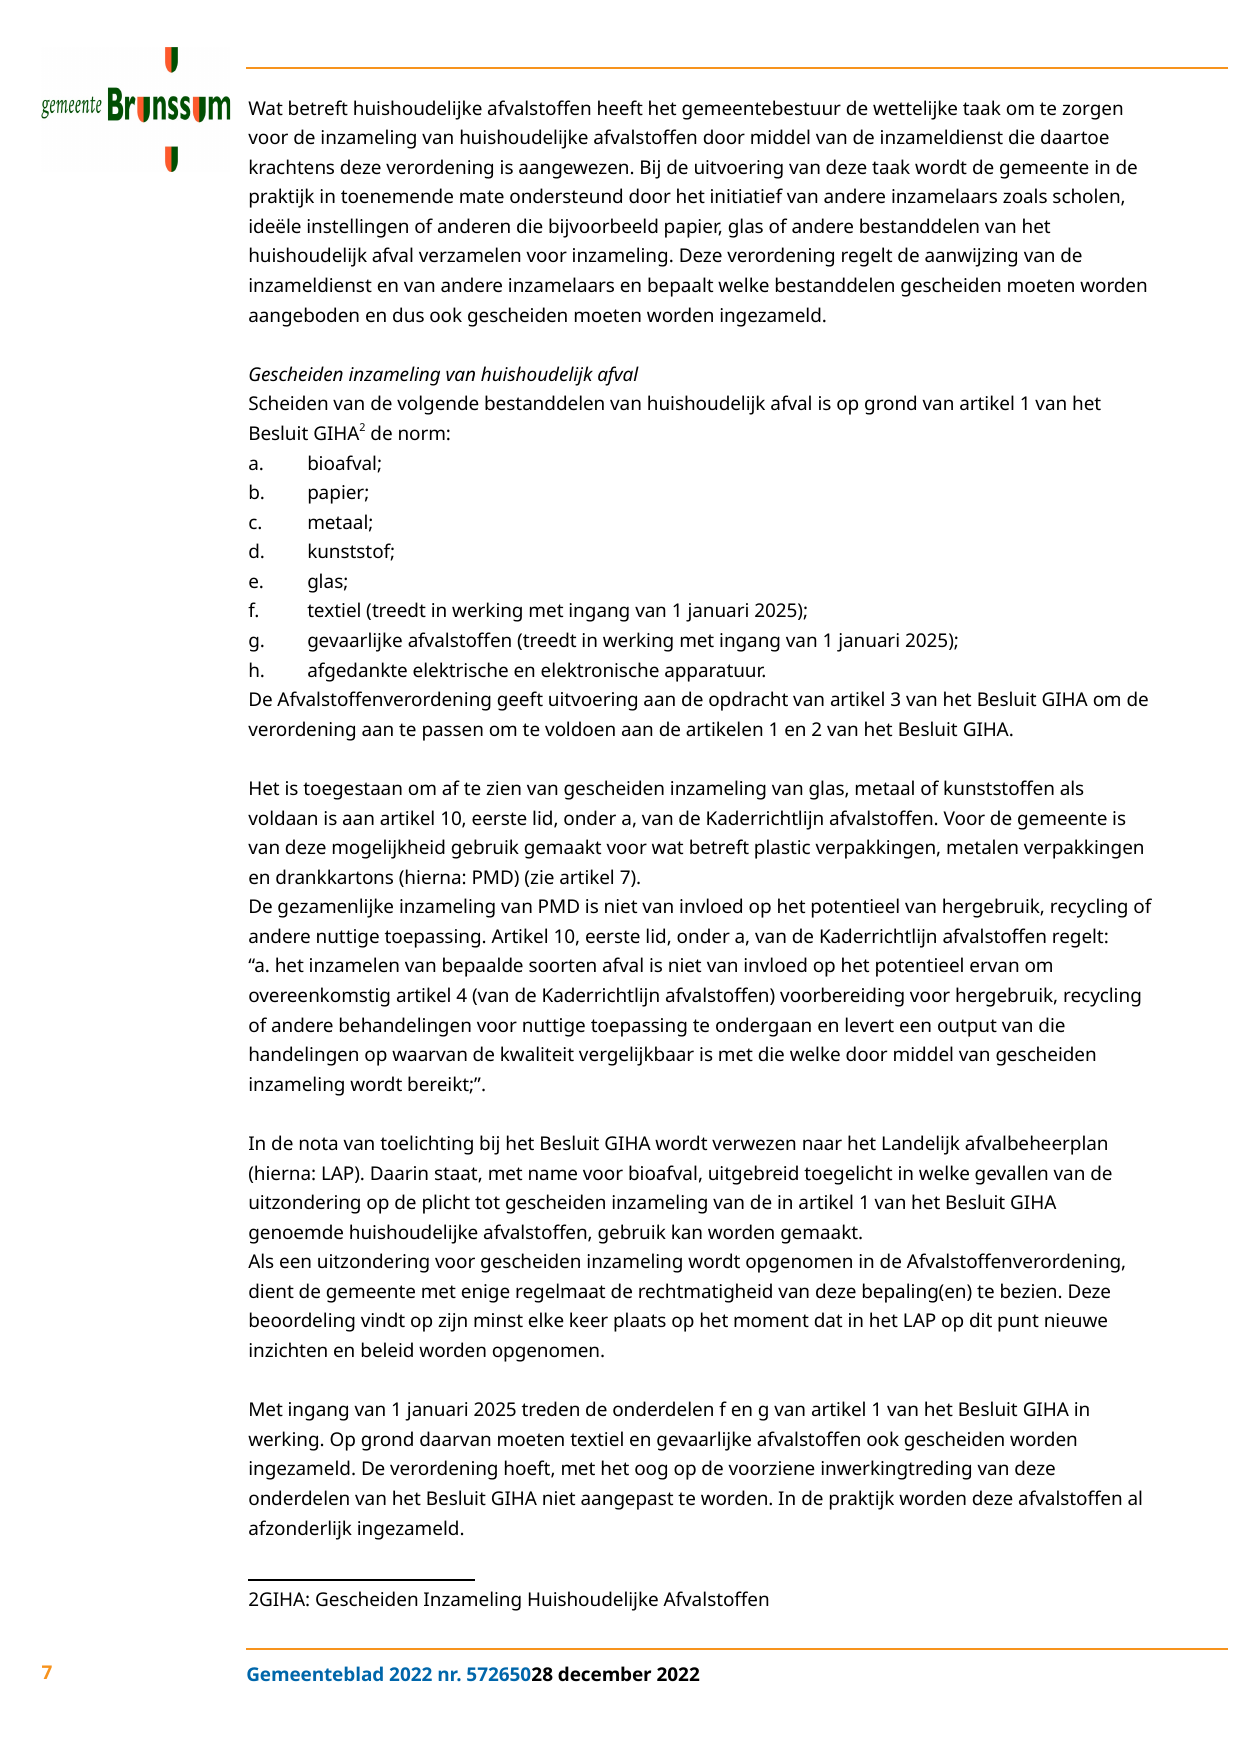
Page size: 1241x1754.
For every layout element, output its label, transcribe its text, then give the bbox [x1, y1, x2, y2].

text In de nota van toelichting bij het Besluit GIHA wordt verwezen naar het Landelijk afvalbeheerplan (hierna: LAP). Daarin staat, met name voor bioafval, uitgebreid toegelicht in welke gevallen van de uitzondering op de plicht tot gescheiden inzameling van de in artikel 1 van het Besluit GIHA genoemde huishoudelijke afvalstoffen, gebruik kan worden gemaakt. [248, 1130, 1152, 1245]
list papier; [248, 479, 1152, 505]
text De gezamenlijke inzameling van PMD is niet van invloed op het potentieel van hergebruik, recycling of andere nuttige toepassing. Artikel 10, eerste lid, onder a, van de Kaderrichtlijn afvalstoffen regelt: [248, 893, 1152, 949]
text Gescheiden inzameling van huishoudelijk afval [248, 361, 1152, 387]
list metaal; [248, 509, 1152, 535]
list gevaarlijke afvalstoffen (treedt in werking met ingang van 1 januari 2025); [248, 627, 1152, 653]
text Als een uitzondering voor gescheiden inzameling wordt opgenomen in de Afvalstoffenverordening, dient de gemeente met enige regelmaat de rechtmatigheid van deze bepaling(en) te bezien. Deze beoordeling vindt op zijn minst elke keer plaats op het moment dat in het LAP op dit punt nieuwe inzichten en beleid worden opgenomen. [248, 1248, 1152, 1363]
text “a. het inzamelen van bepaalde soorten afval is niet van invloed op het potentieel ervan om overeenkomstig artikel 4 (van de Kaderrichtlijn afvalstoffen) voorbereiding voor hergebruik, recycling of andere behandelingen voor nuttige toepassing te ondergaan en levert een output van die handelingen op waarvan de kwaliteit vergelijkbaar is met die welke door middel van gescheiden inzameling wordt bereikt;”. [248, 953, 1152, 1097]
list afgedankte elektrische en elektronische apparatuur. [248, 657, 1152, 683]
list glas; [248, 568, 1152, 594]
list bioafval; [248, 450, 1152, 476]
list textiel (treedt in werking met ingang van 1 januari 2025); [248, 598, 1152, 623]
text Het is toegestaan om af te zien van gescheiden inzameling van glas, metaal of kunststoffen als voldaan is aan artikel 10, eerste lid, onder a, van de Kaderrichtlijn afvalstoffen. Voor de gemeente is van deze mogelijkheid gebruik gemaakt voor wat betreft plastic verpakkingen, metalen verpakkingen en drankkartons (hierna: PMD) (zie artikel 7). [248, 775, 1152, 890]
picture [41, 47, 231, 172]
text Met ingang van 1 januari 2025 treden de onderdelen f en g van artikel 1 van het Besluit GIHA in werking. Op grond daarvan moeten textiel en gevaarlijke afvalstoffen ook gescheiden worden ingezameld. De verordening hoeft, met het oog op de voorziene inwerkingtreding van deze onderdelen van het Besluit GIHA niet aangepast te worden. In de praktijk worden deze afvalstoffen al afzonderlijk ingezameld. [248, 1396, 1152, 1541]
text Wat betreft huishoudelijke afvalstoffen heeft het gemeentebestuur de wettelijke taak om te zorgen voor de inzameling van huishoudelijke afvalstoffen door middel van de inzameldienst die daartoe krachtens deze verordening is aangewezen. Bij de uitvoering van deze taak wordt de gemeente in de praktijk in toenemende mate ondersteund door het initiatief van andere inzamelaars zoals scholen, ideële instellingen of anderen die bijvoorbeeld papier, glas of andere bestanddelen van het huishoudelijk afval verzamelen voor inzameling. Deze verordening regelt de aanwijzing van de inzameldienst en van andere inzamelaars en bepaalt welke bestanddelen gescheiden moeten worden aangeboden en dus ook gescheiden moeten worden ingezameld. [248, 95, 1152, 328]
text De Afvalstoffenverordening geeft uitvoering aan de opdracht van artikel 3 van het Besluit GIHA om de verordening aan te passen om te voldoen aan de artikelen 1 en 2 van het Besluit GIHA. [248, 686, 1152, 742]
text Scheiden van de volgende bestanddelen van huishoudelijk afval is op grond van artikel 1 van het Besluit GIHA de norm: [248, 391, 1152, 446]
list kunststof; [248, 538, 1152, 564]
text GIHA: Gescheiden Inzameling Huishoudelijke Afvalstoffen [248, 1586, 1152, 1612]
